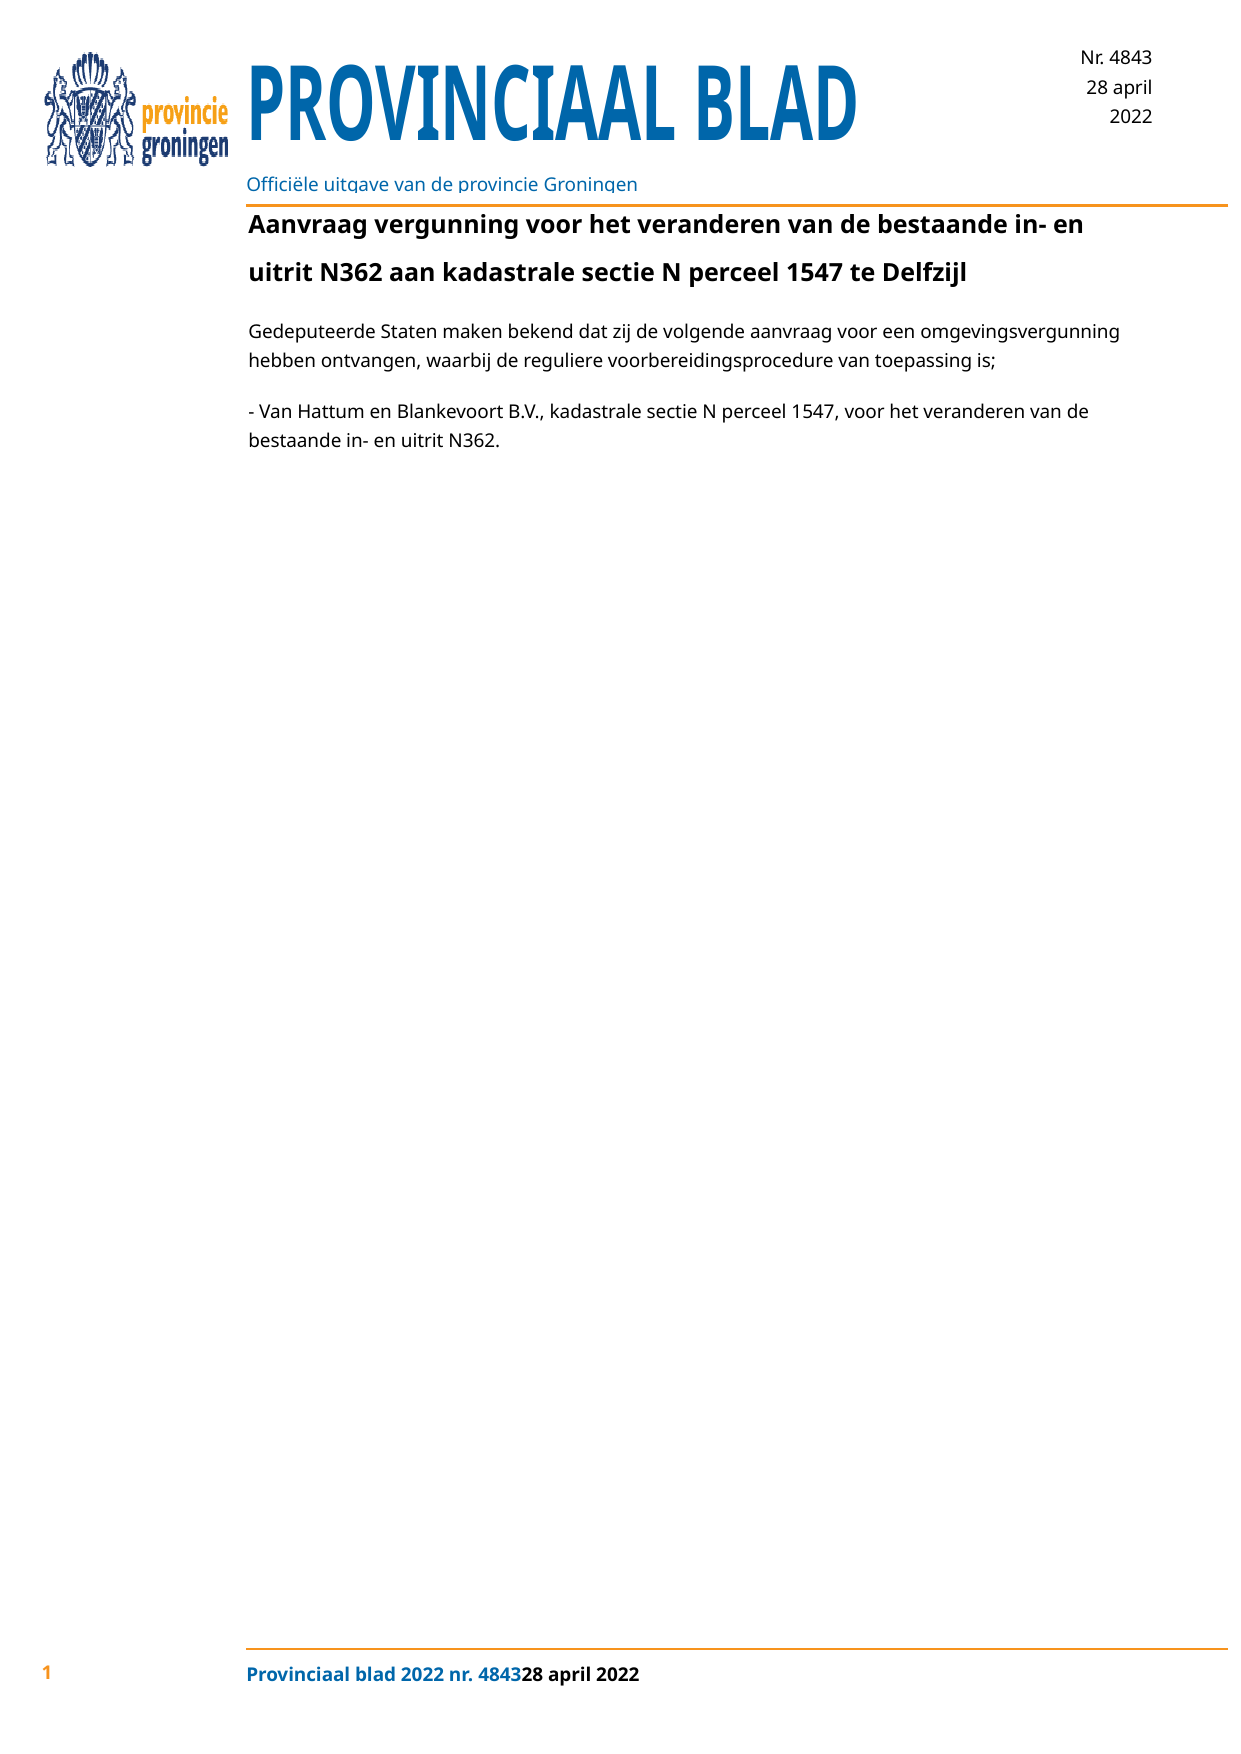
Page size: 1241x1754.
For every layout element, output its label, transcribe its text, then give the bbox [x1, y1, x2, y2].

text Aanvraag vergunning voor het veranderen van de bestaande in- en uitrit N362 aan kadastrale sectie N perceel 1547 te Delfzijl [248, 207, 1152, 288]
picture [41, 47, 231, 172]
text Gedeputeerde Staten maken bekend dat zij de volgende aanvraag voor een omgevingsvergunning hebben ontvangen, waarbij de reguliere voorbereidingsprocedure van toepassing is; [248, 318, 1152, 373]
text - Van Hattum en Blankevoort B.V., kadastrale sectie N perceel 1547, voor het veranderen van de bestaande in- en uitrit N362. [248, 398, 1152, 453]
